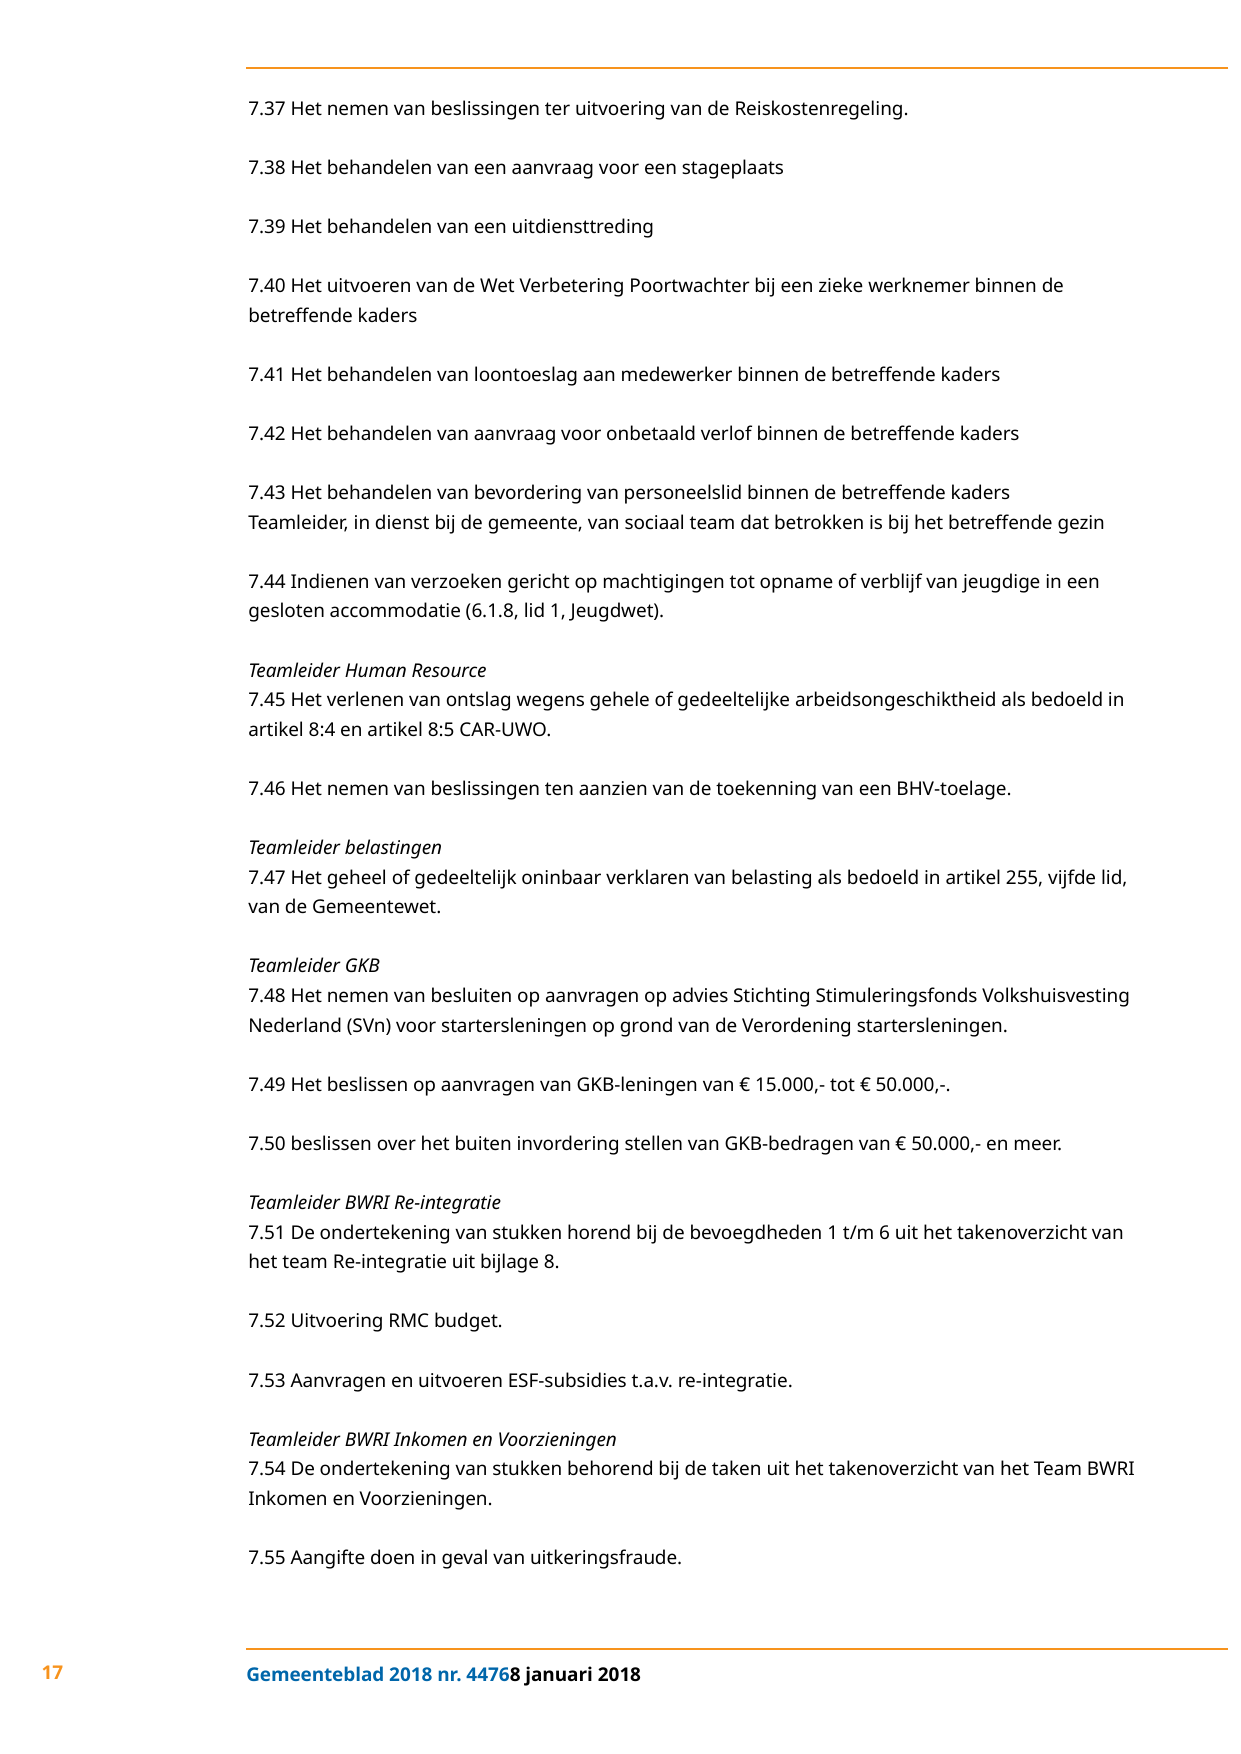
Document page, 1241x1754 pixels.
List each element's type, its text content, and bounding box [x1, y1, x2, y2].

text 7.45 Het verlenen van ontslag wegens gehele of gedeeltelijke arbeidsongeschiktheid als bedoeld in artikel 8:4 en artikel 8:5 CAR-UWO. [248, 686, 1152, 742]
text 7.39 Het behandelen van een uitdiensttreding [248, 213, 1152, 239]
text 7.40 Het uitvoeren van de Wet Verbetering Poortwachter bij een zieke werknemer binnen de betreffende kaders [248, 272, 1152, 328]
text 7.47 Het geheel of gedeeltelijk oninbaar verklaren van belasting als bedoeld in artikel 255, vijfde lid, van de Gemeentewet. [248, 864, 1152, 919]
text 7.46 Het nemen van beslissingen ten aanzien van de toekenning van een BHV-toelage. [248, 775, 1152, 801]
text 7.42 Het behandelen van aanvraag voor onbetaald verlof binnen de betreffende kaders [248, 420, 1152, 446]
picture [41, 47, 231, 172]
text Teamleider, in dienst bij de gemeente, van sociaal team dat betrokken is bij het betreffende gezin [248, 509, 1152, 535]
text 7.38 Het behandelen van een aanvraag voor een stageplaats [248, 154, 1152, 180]
text 7.53 Aanvragen en uitvoeren ESF-subsidies t.a.v. re-integratie. [248, 1367, 1152, 1393]
text 7.51 De ondertekening van stukken horend bij de bevoegdheden 1 t/m 6 uit het takenoverzicht van het team Re-integratie uit bijlage 8. [248, 1219, 1152, 1274]
text 7.48 Het nemen van besluiten op aanvragen op advies Stichting Stimuleringsfonds Volkshuisvesting Nederland (SVn) voor startersleningen op grond van de Verordening startersleningen. [248, 982, 1152, 1038]
text 7.44 Indienen van verzoeken gericht op machtigingen tot opname of verblijf van jeugdige in een gesloten accommodatie (6.1.8, lid 1, Jeugdwet). [248, 568, 1152, 623]
text 7.54 De ondertekening van stukken behorend bij de taken uit het takenoverzicht van het Team BWRI Inkomen en Voorzieningen. [248, 1456, 1152, 1511]
text 7.55 Aangifte doen in geval van uitkeringsfraude. [248, 1544, 1152, 1570]
text 7.50 beslissen over het buiten invordering stellen van GKB-bedragen van € 50.000,- en meer. [248, 1130, 1152, 1156]
text Teamleider BWRI Re-integratie [248, 1189, 1152, 1215]
text Teamleider belastingen [248, 834, 1152, 860]
text 7.43 Het behandelen van bevordering van personeelslid binnen de betreffende kaders [248, 479, 1152, 505]
text Teamleider Human Resource [248, 657, 1152, 683]
text Teamleider GKB [248, 953, 1152, 978]
text 7.37 Het nemen van beslissingen ter uitvoering van de Reiskostenregeling. [248, 95, 1152, 121]
text 7.52 Uitvoering RMC budget. [248, 1308, 1152, 1333]
text 7.49 Het beslissen op aanvragen van GKB-leningen van € 15.000,- tot € 50.000,-. [248, 1071, 1152, 1097]
text 7.41 Het behandelen van loontoeslag aan medewerker binnen de betreffende kaders [248, 361, 1152, 387]
text Teamleider BWRI Inkomen en Voorzieningen [248, 1426, 1152, 1452]
